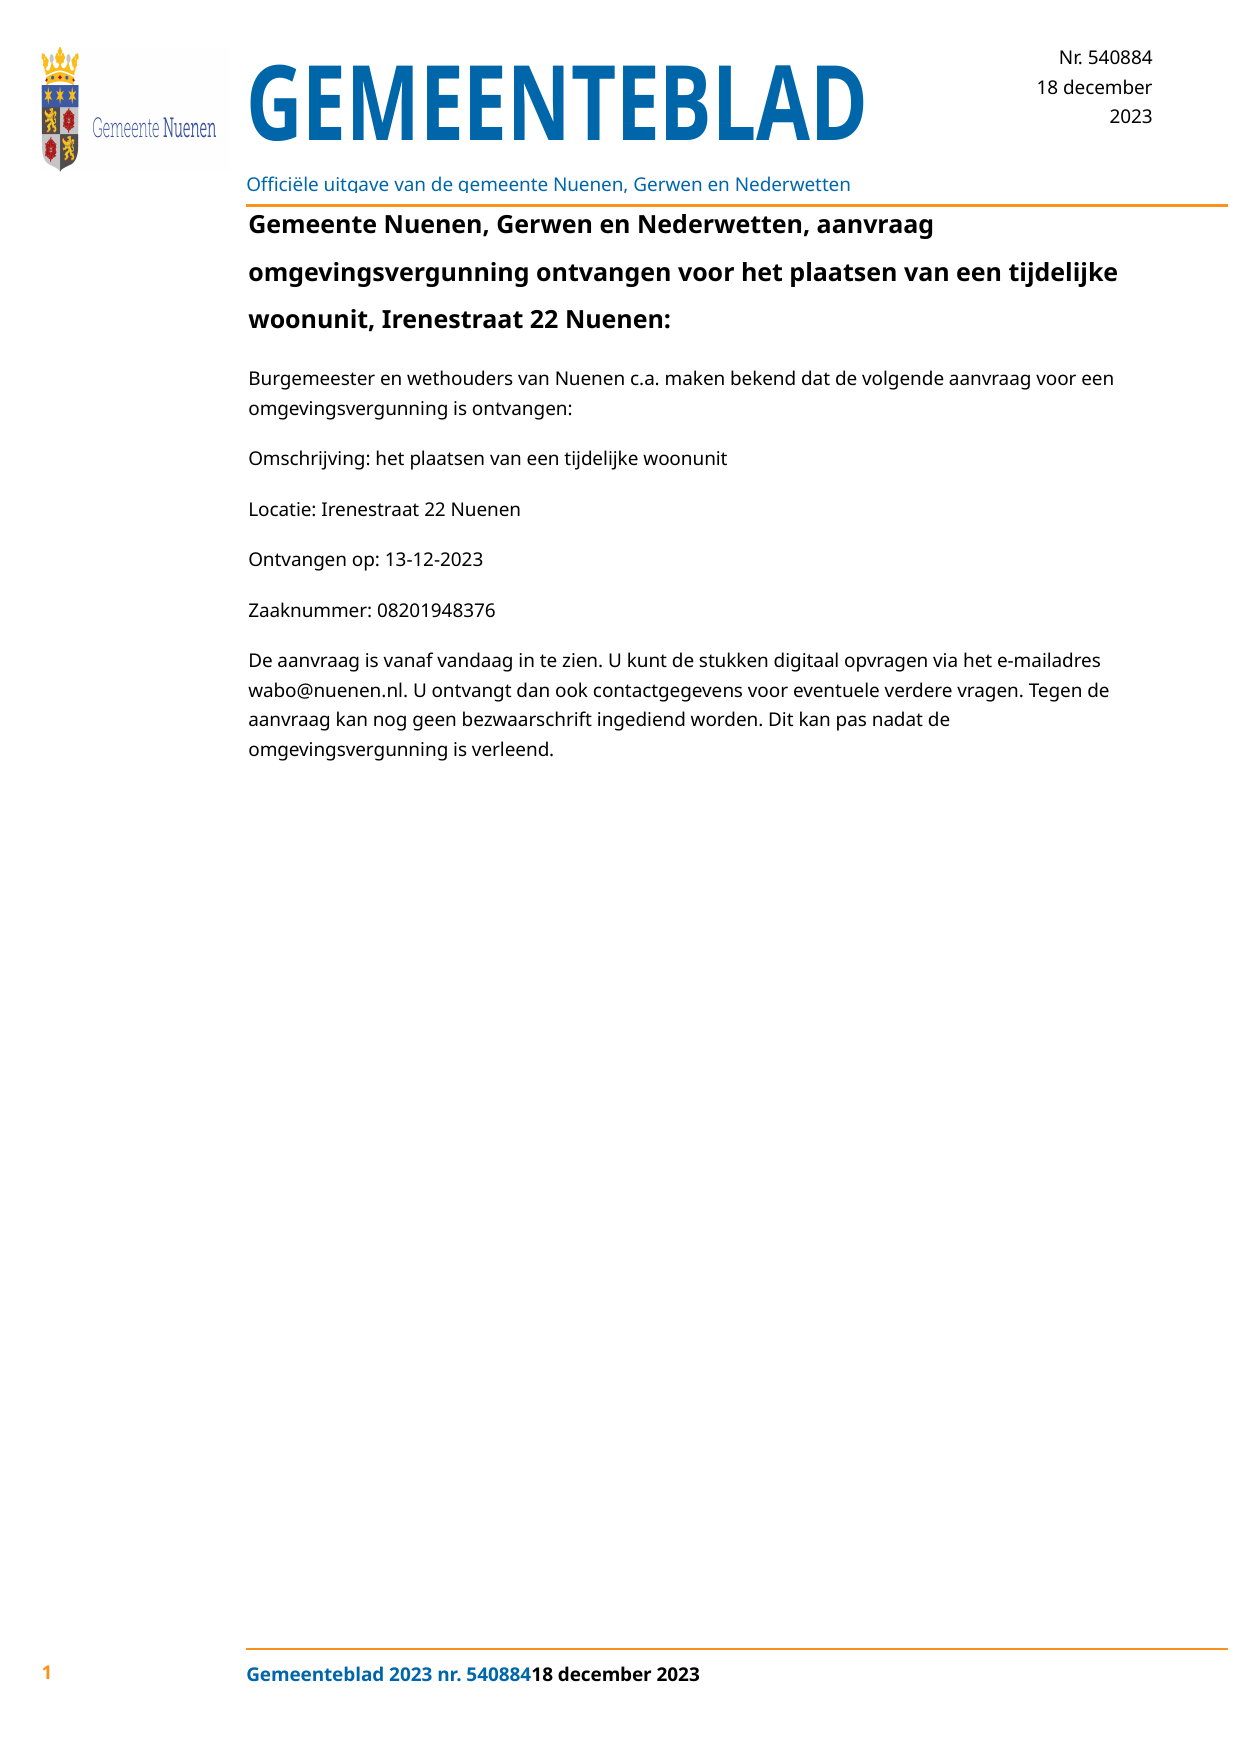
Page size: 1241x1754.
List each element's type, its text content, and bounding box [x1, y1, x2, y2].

text Burgemeester en wethouders van Nuenen c.a. maken bekend dat de volgende aanvraag voor een omgevingsvergunning is ontvangen: [248, 366, 1152, 421]
text De aanvraag is vanaf vandaag in te zien. U kunt de stukken digitaal opvragen via het e-mailadres wabo@nuenen.nl. U ontvangt dan ook contactgegevens voor eventuele verdere vragen. Tegen de aanvraag kan nog geen bezwaarschrift ingediend worden. Dit kan pas nadat de omgevingsvergunning is verleend. [248, 647, 1152, 762]
text Zaaknummer: 08201948376 [248, 597, 1152, 622]
text Ontvangen op: 13-12-2023 [248, 546, 1152, 572]
picture [41, 47, 231, 172]
text Omschrijving: het plaatsen van een tijdelijke woonunit [248, 446, 1152, 471]
text Gemeente Nuenen, Gerwen en Nederwetten, aanvraag omgevingsvergunning ontvangen voor het plaatsen van een tijdelijke woonunit, Irenestraat 22 Nuenen: [248, 207, 1152, 336]
text Locatie: Irenestraat 22 Nuenen [248, 496, 1152, 522]
